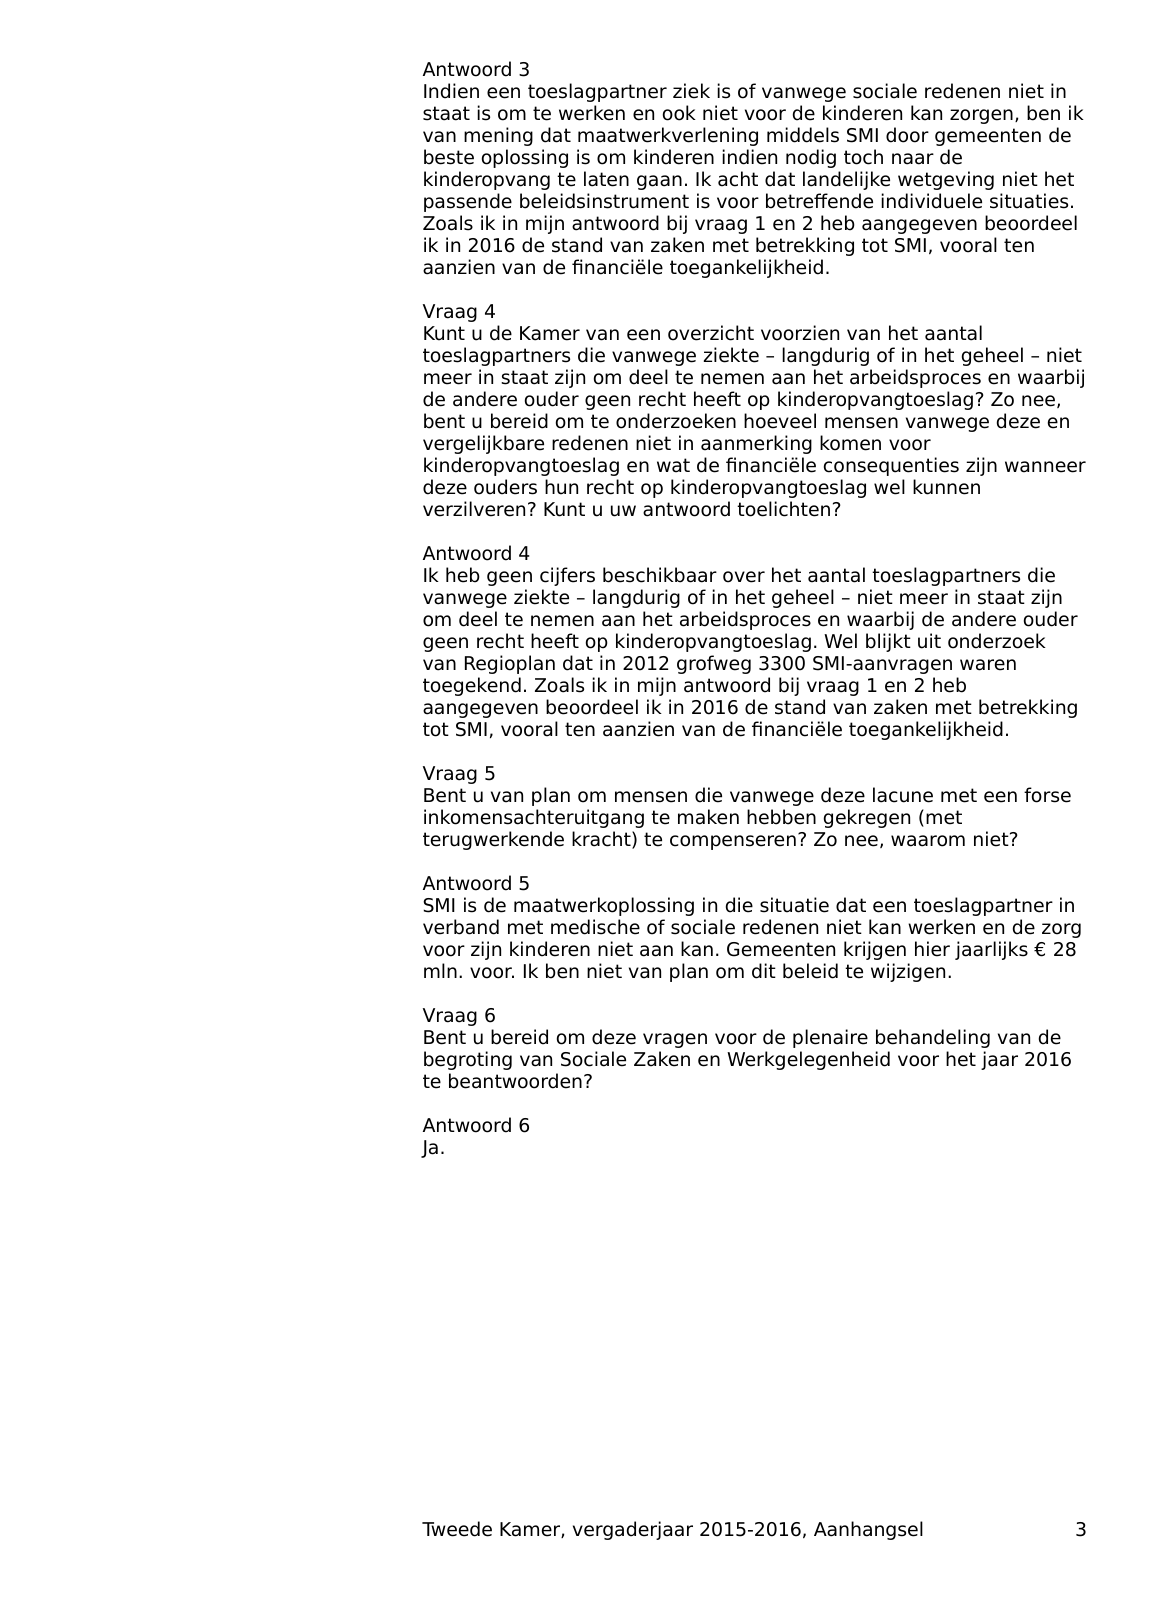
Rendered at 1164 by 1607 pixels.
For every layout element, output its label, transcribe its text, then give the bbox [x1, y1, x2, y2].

text Antwoord 4 [422, 543, 1087, 565]
text Zoals ik in mijn antwoord bij vraag 1 en 2 heb aangegeven beoordeel ik in 2016 de stand van zaken met betrekking tot SMI, vooral ten aanzien van de financiële toegankelijkheid. [422, 213, 1087, 279]
text Ja. [422, 1137, 1087, 1159]
text Antwoord 6 [422, 1115, 1087, 1137]
text Vraag 4 [422, 301, 1087, 323]
text Antwoord 3 [422, 59, 1087, 81]
text Indien een toeslagpartner ziek is of vanwege sociale redenen niet in staat is om te werken en ook niet voor de kinderen kan zorgen, ben ik van mening dat maatwerkverlening middels SMI door gemeenten de beste oplossing is om kinderen indien nodig toch naar de kinderopvang te laten gaan. Ik acht dat landelijke wetgeving niet het passende beleidsinstrument is voor betreffende individuele situaties. [422, 81, 1087, 213]
text Vraag 6 [422, 1005, 1087, 1027]
text Kunt u de Kamer van een overzicht voorzien van het aantal toeslagpartners die vanwege ziekte – langdurig of in het geheel – niet meer in staat zijn om deel te nemen aan het arbeidsproces en waarbij de andere ouder geen recht heeft op kinderopvangtoeslag? Zo nee, bent u bereid om te onderzoeken hoeveel mensen vanwege deze en vergelijkbare redenen niet in aanmerking komen voor kinderopvangtoeslag en wat de financiële consequenties zijn wanneer deze ouders hun recht op kinderopvangtoeslag wel kunnen verzilveren? Kunt u uw antwoord toelichten? [422, 323, 1087, 521]
text Bent u bereid om deze vragen voor de plenaire behandeling van de begroting van Sociale Zaken en Werkgelegenheid voor het jaar 2016 te beantwoorden? [422, 1027, 1087, 1093]
text Antwoord 5 [422, 873, 1087, 895]
text Vraag 5 [422, 763, 1087, 785]
text SMI is de maatwerkoplossing in die situatie dat een toeslagpartner in verband met medische of sociale redenen niet kan werken en de zorg voor zijn kinderen niet aan kan. Gemeenten krijgen hier jaarlijks € 28 mln. voor. Ik ben niet van plan om dit beleid te wijzigen. [422, 895, 1087, 983]
text Bent u van plan om mensen die vanwege deze lacune met een forse inkomensachteruitgang te maken hebben gekregen (met terugwerkende kracht) te compenseren? Zo nee, waarom niet? [422, 785, 1087, 851]
text Ik heb geen cijfers beschikbaar over het aantal toeslagpartners die vanwege ziekte – langdurig of in het geheel – niet meer in staat zijn om deel te nemen aan het arbeidsproces en waarbij de andere ouder geen recht heeft op kinderopvangtoeslag. Wel blijkt uit onderzoek van Regioplan dat in 2012 grofweg 3300 SMI-aanvragen waren toegekend. Zoals ik in mijn antwoord bij vraag 1 en 2 heb aangegeven beoordeel ik in 2016 de stand van zaken met betrekking tot SMI, vooral ten aanzien van de financiële toegankelijkheid. [422, 565, 1087, 741]
